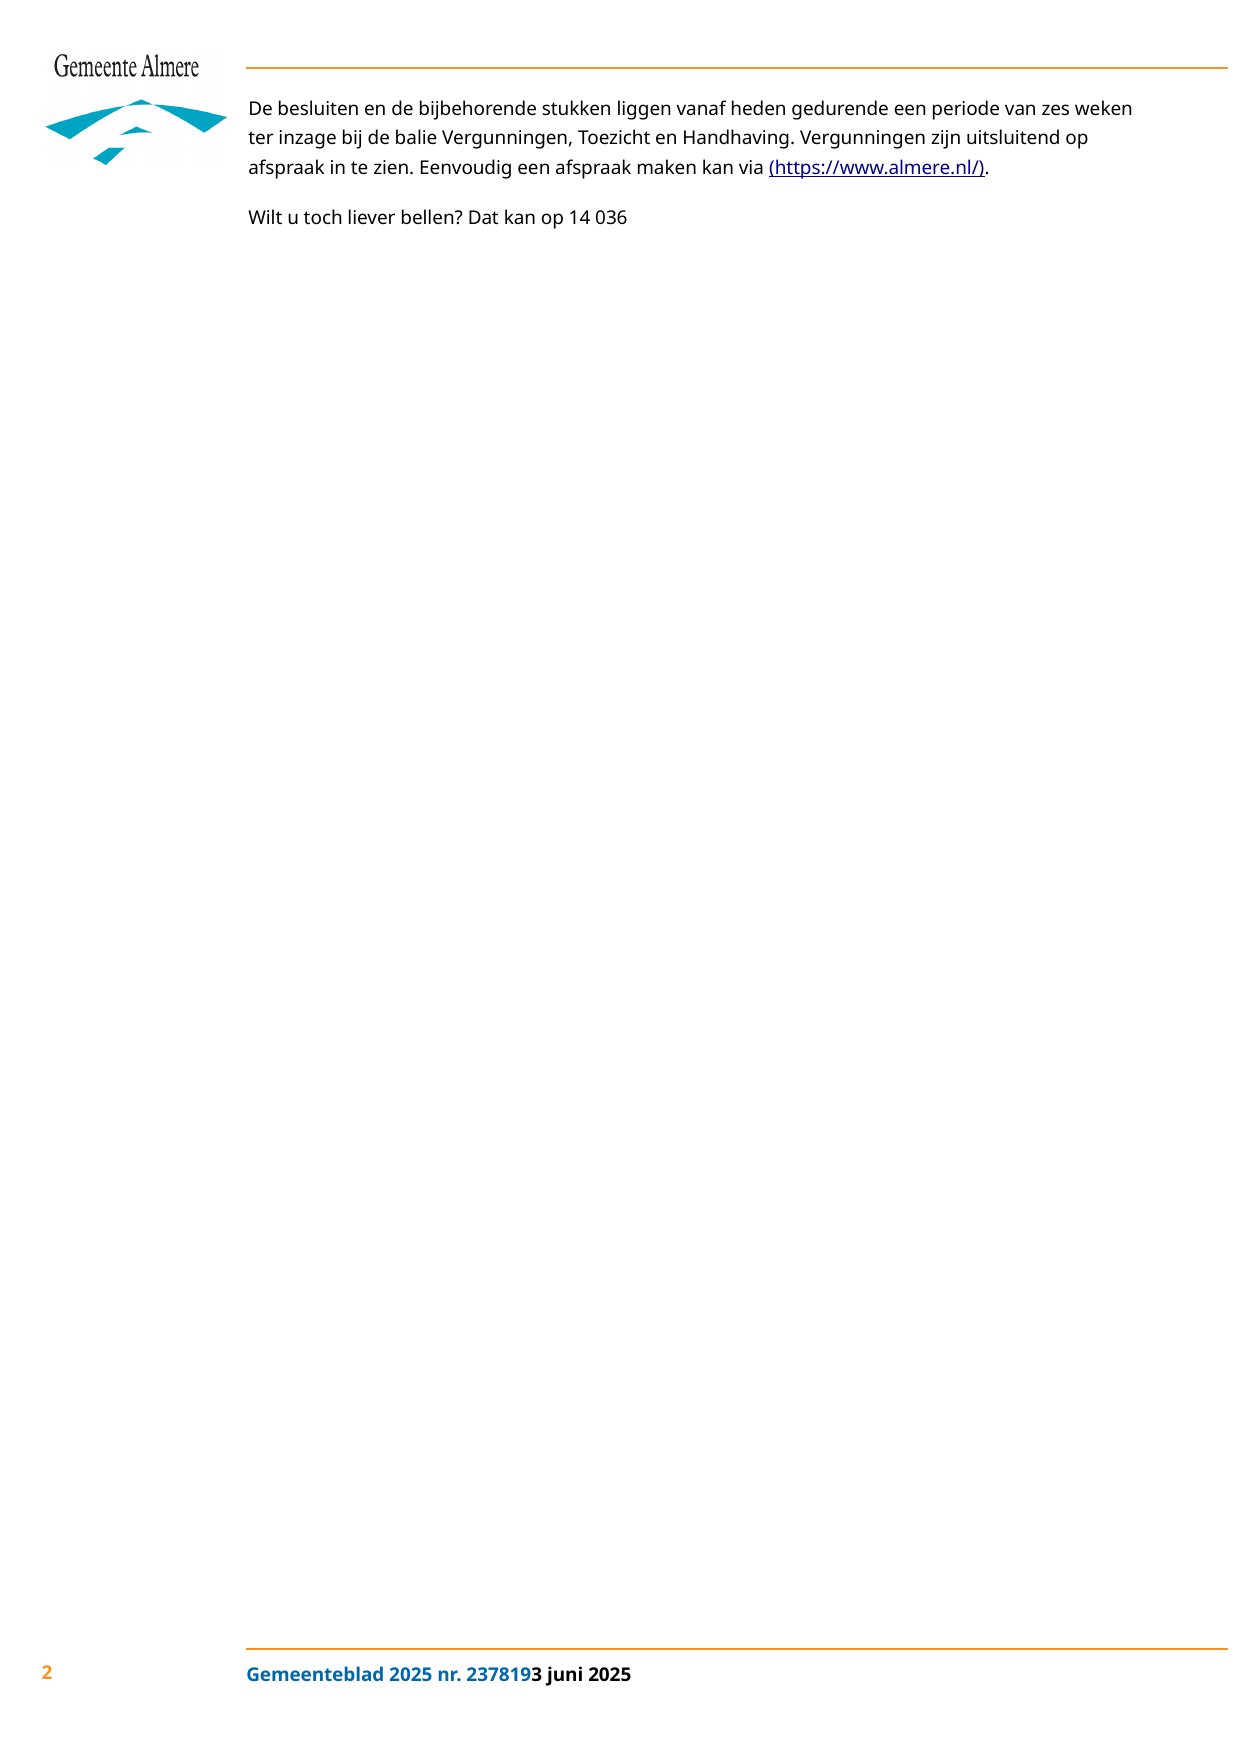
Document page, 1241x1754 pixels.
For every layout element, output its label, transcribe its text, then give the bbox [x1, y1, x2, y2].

text Wilt u toch liever bellen? Dat kan op 14 036 [248, 204, 1152, 230]
picture [41, 47, 231, 172]
text De besluiten en de bijbehorende stukken liggen vanaf heden gedurende een periode van zes weken ter inzage bij de balie Vergunningen, Toezicht en Handhaving. Vergunningen zijn uitsluitend op afspraak in te zien. Eenvoudig een afspraak maken kan via (https://www.almere.nl/). [248, 95, 1152, 180]
